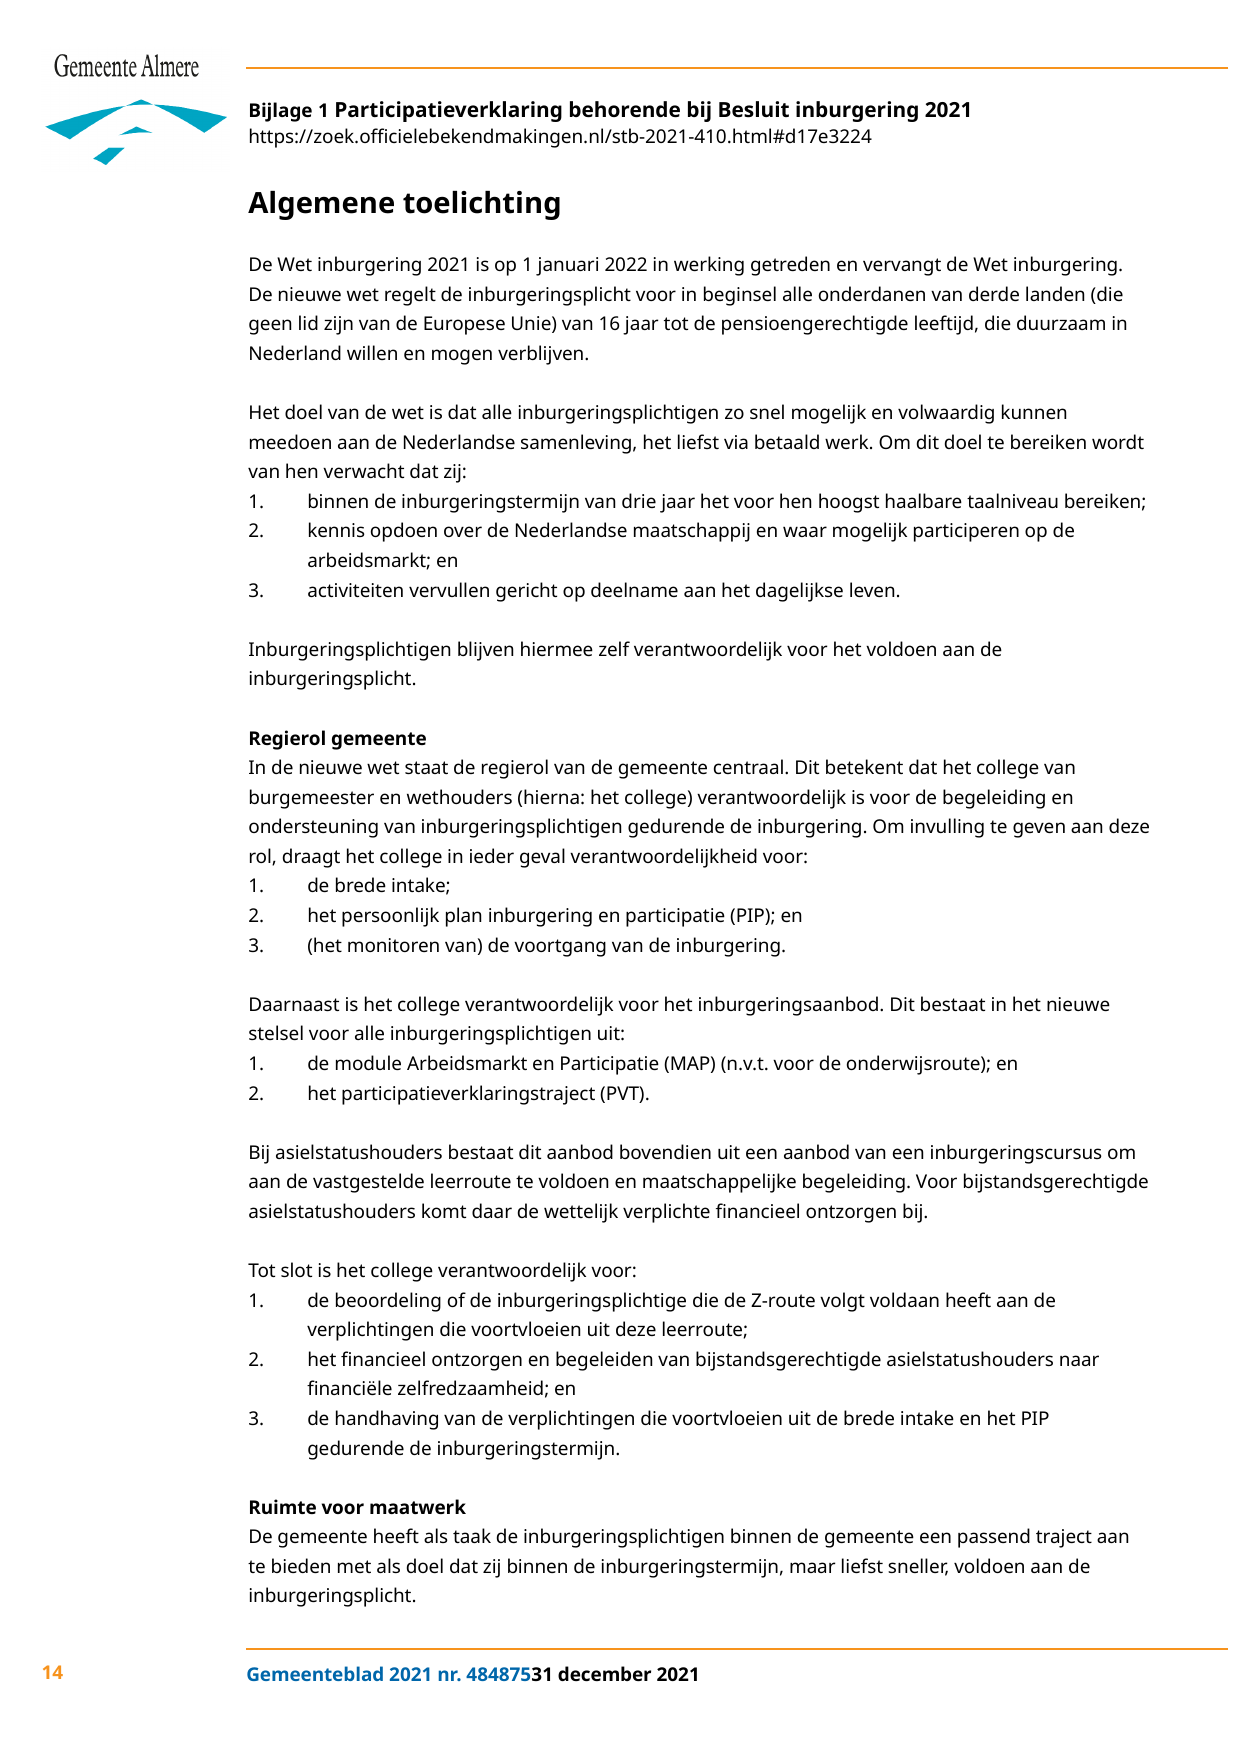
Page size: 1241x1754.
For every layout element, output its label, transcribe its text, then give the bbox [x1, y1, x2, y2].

picture [41, 47, 231, 172]
text De Wet inburgering 2021 is op 1 januari 2022 in werking getreden en vervangt de Wet inburgering. De nieuwe wet regelt de inburgeringsplicht voor in beginsel alle onderdanen van derde landen (die geen lid zijn van de Europese Unie) van 16 jaar tot de pensioengerechtigde leeftijd, die duurzaam in Nederland willen en mogen verblijven. [248, 251, 1152, 366]
list de brede intake; [248, 873, 1152, 898]
text Inburgeringsplichtigen blijven hiermee zelf verantwoordelijk voor het voldoen aan de inburgeringsplicht. [248, 636, 1152, 691]
text Bij asielstatushouders bestaat dit aanbod bovendien uit een aanbod van een inburgeringscursus om aan de vastgestelde leerroute te voldoen en maatschappelijke begeleiding. Voor bijstandsgerechtigde asielstatushouders komt daar de wettelijk verplichte financieel ontzorgen bij. [248, 1139, 1152, 1224]
list de handhaving van de verplichtingen die voortvloeien uit de brede intake en het PIP gedurende de inburgeringstermijn. [248, 1405, 1152, 1460]
list de beoordeling of de inburgeringsplichtige die de Z-route volgt voldaan heeft aan de verplichtingen die voortvloeien uit deze leerroute; [248, 1287, 1152, 1342]
text In de nieuwe wet staat de regierol van de gemeente centraal. Dit betekent dat het college van burgemeester en wethouders (hierna: het college) verantwoordelijk is voor de begeleiding en ondersteuning van inburgeringsplichtigen gedurende de inburgering. Om invulling te geven aan deze rol, draagt het college in ieder geval verantwoordelijkheid voor: [248, 754, 1152, 869]
text Bijlage 1 Participatieverklaring behorende bij Besluit inburgering 2021 [248, 95, 1152, 123]
list het financieel ontzorgen en begeleiden van bijstandsgerechtigde asielstatushouders naar financiële zelfredzaamheid; en [248, 1346, 1152, 1401]
text Het doel van de wet is dat alle inburgeringsplichtigen zo snel mogelijk en volwaardig kunnen meedoen aan de Nederlandse samenleving, het liefst via betaald werk. Om dit doel te bereiken wordt van hen verwacht dat zij: [248, 399, 1152, 484]
list binnen de inburgeringstermijn van drie jaar het voor hen hoogst haalbare taalniveau bereiken; [248, 488, 1152, 514]
list het participatieverklaringstraject (PVT). [248, 1080, 1152, 1105]
list kennis opdoen over de Nederlandse maatschappij en waar mogelijk participeren op de arbeidsmarkt; en [248, 518, 1152, 573]
list het persoonlijk plan inburgering en participatie (PIP); en [248, 902, 1152, 928]
text Ruimte voor maatwerk [248, 1494, 1152, 1519]
list (het monitoren van) de voortgang van de inburgering. [248, 932, 1152, 957]
text Daarnaast is het college verantwoordelijk voor het inburgeringsaanbod. Dit bestaat in het nieuwe stelsel voor alle inburgeringsplichtigen uit: [248, 991, 1152, 1046]
text Algemene toelichting [248, 182, 1152, 222]
list de module Arbeidsmarkt en Participatie (MAP) (n.v.t. voor de onderwijsroute); en [248, 1050, 1152, 1076]
text Tot slot is het college verantwoordelijk voor: [248, 1257, 1152, 1283]
text Regierol gemeente [248, 725, 1152, 750]
text De gemeente heeft als taak de inburgeringsplichtigen binnen de gemeente een passend traject aan te bieden met als doel dat zij binnen de inburgeringstermijn, maar liefst sneller, voldoen aan de inburgeringsplicht. [248, 1523, 1152, 1608]
text https://zoek.officielebekendmakingen.nl/stb-2021-410.html#d17e3224 [248, 123, 1152, 149]
list activiteiten vervullen gericht op deelname aan het dagelijkse leven. [248, 577, 1152, 602]
